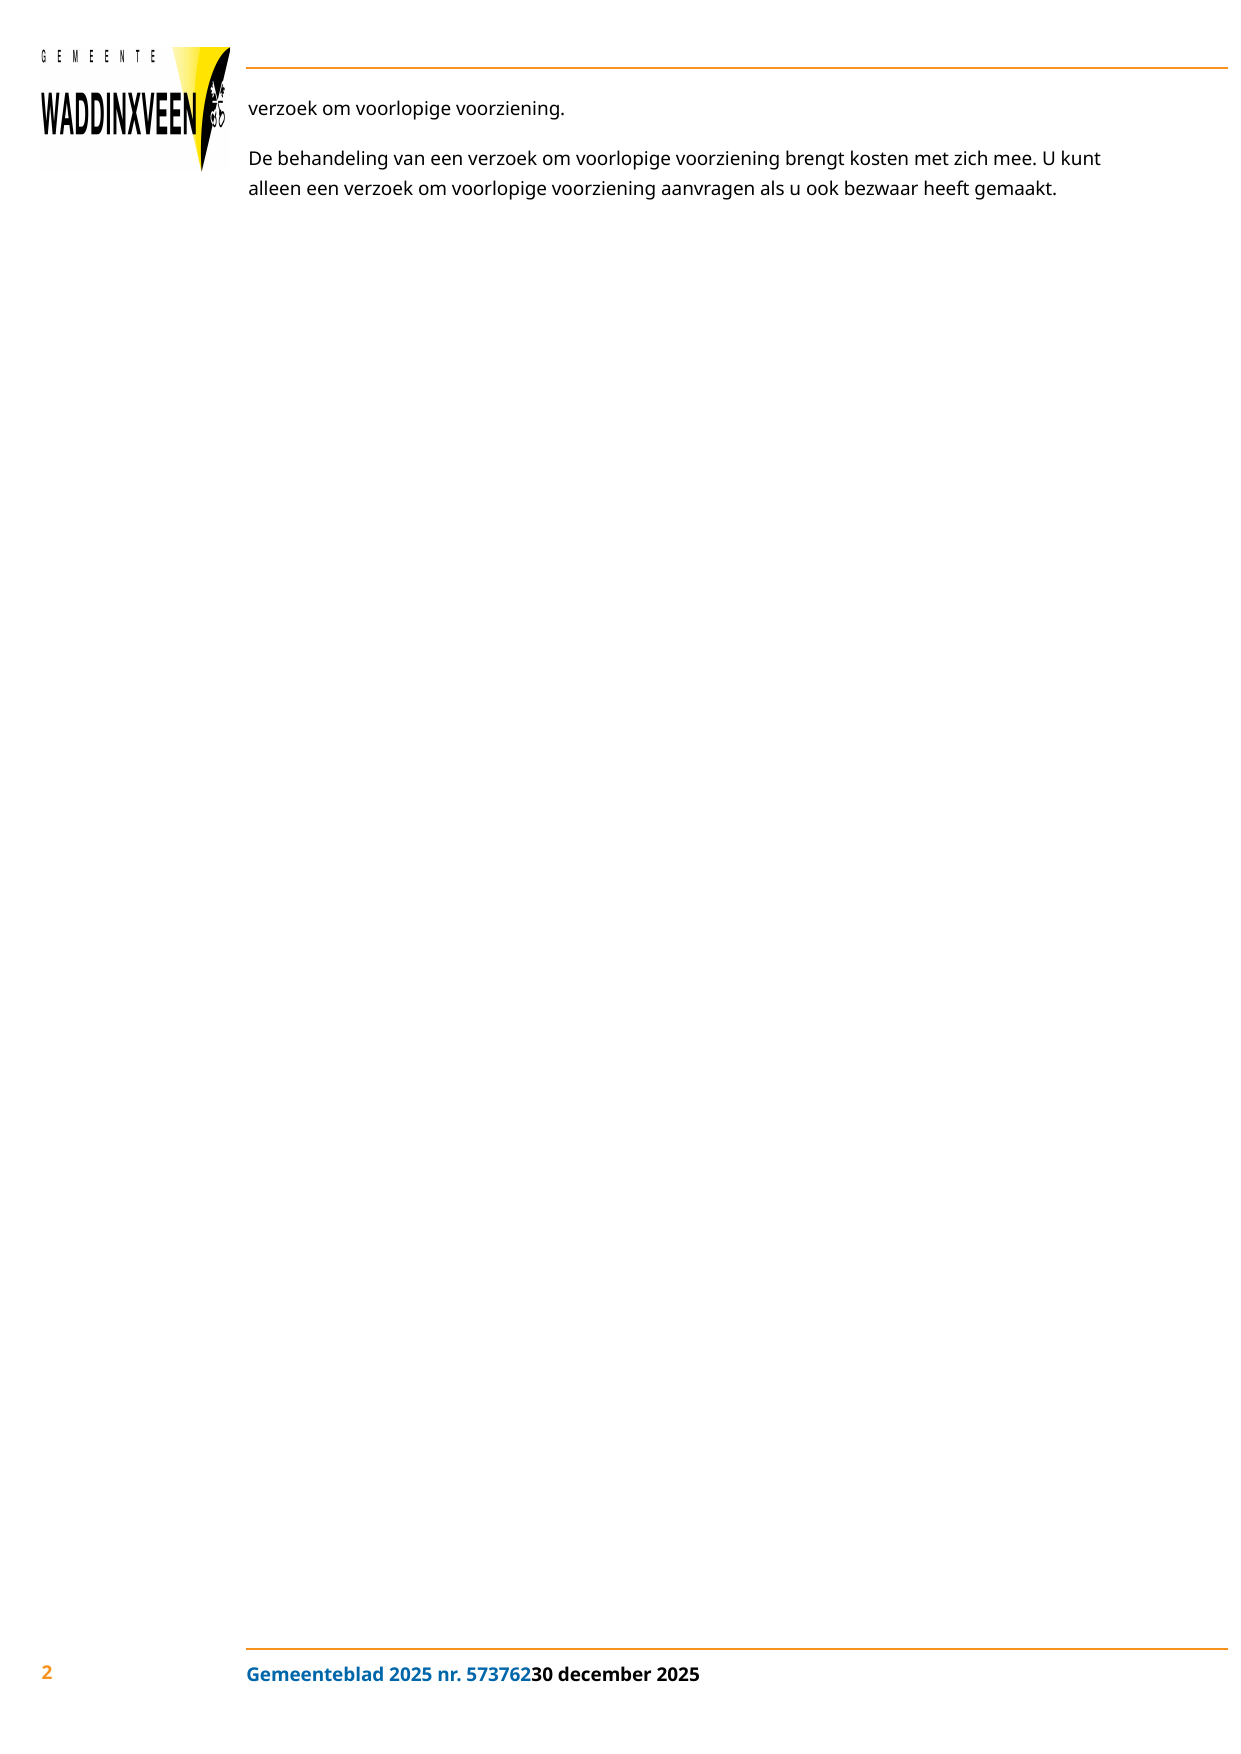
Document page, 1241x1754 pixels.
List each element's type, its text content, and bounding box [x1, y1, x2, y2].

text verzoek om voorlopige voorziening. [248, 95, 1152, 121]
text De behandeling van een verzoek om voorlopige voorziening brengt kosten met zich mee. U kunt alleen een verzoek om voorlopige voorziening aanvragen als u ook bezwaar heeft gemaakt. [248, 145, 1152, 201]
picture [41, 47, 231, 172]
